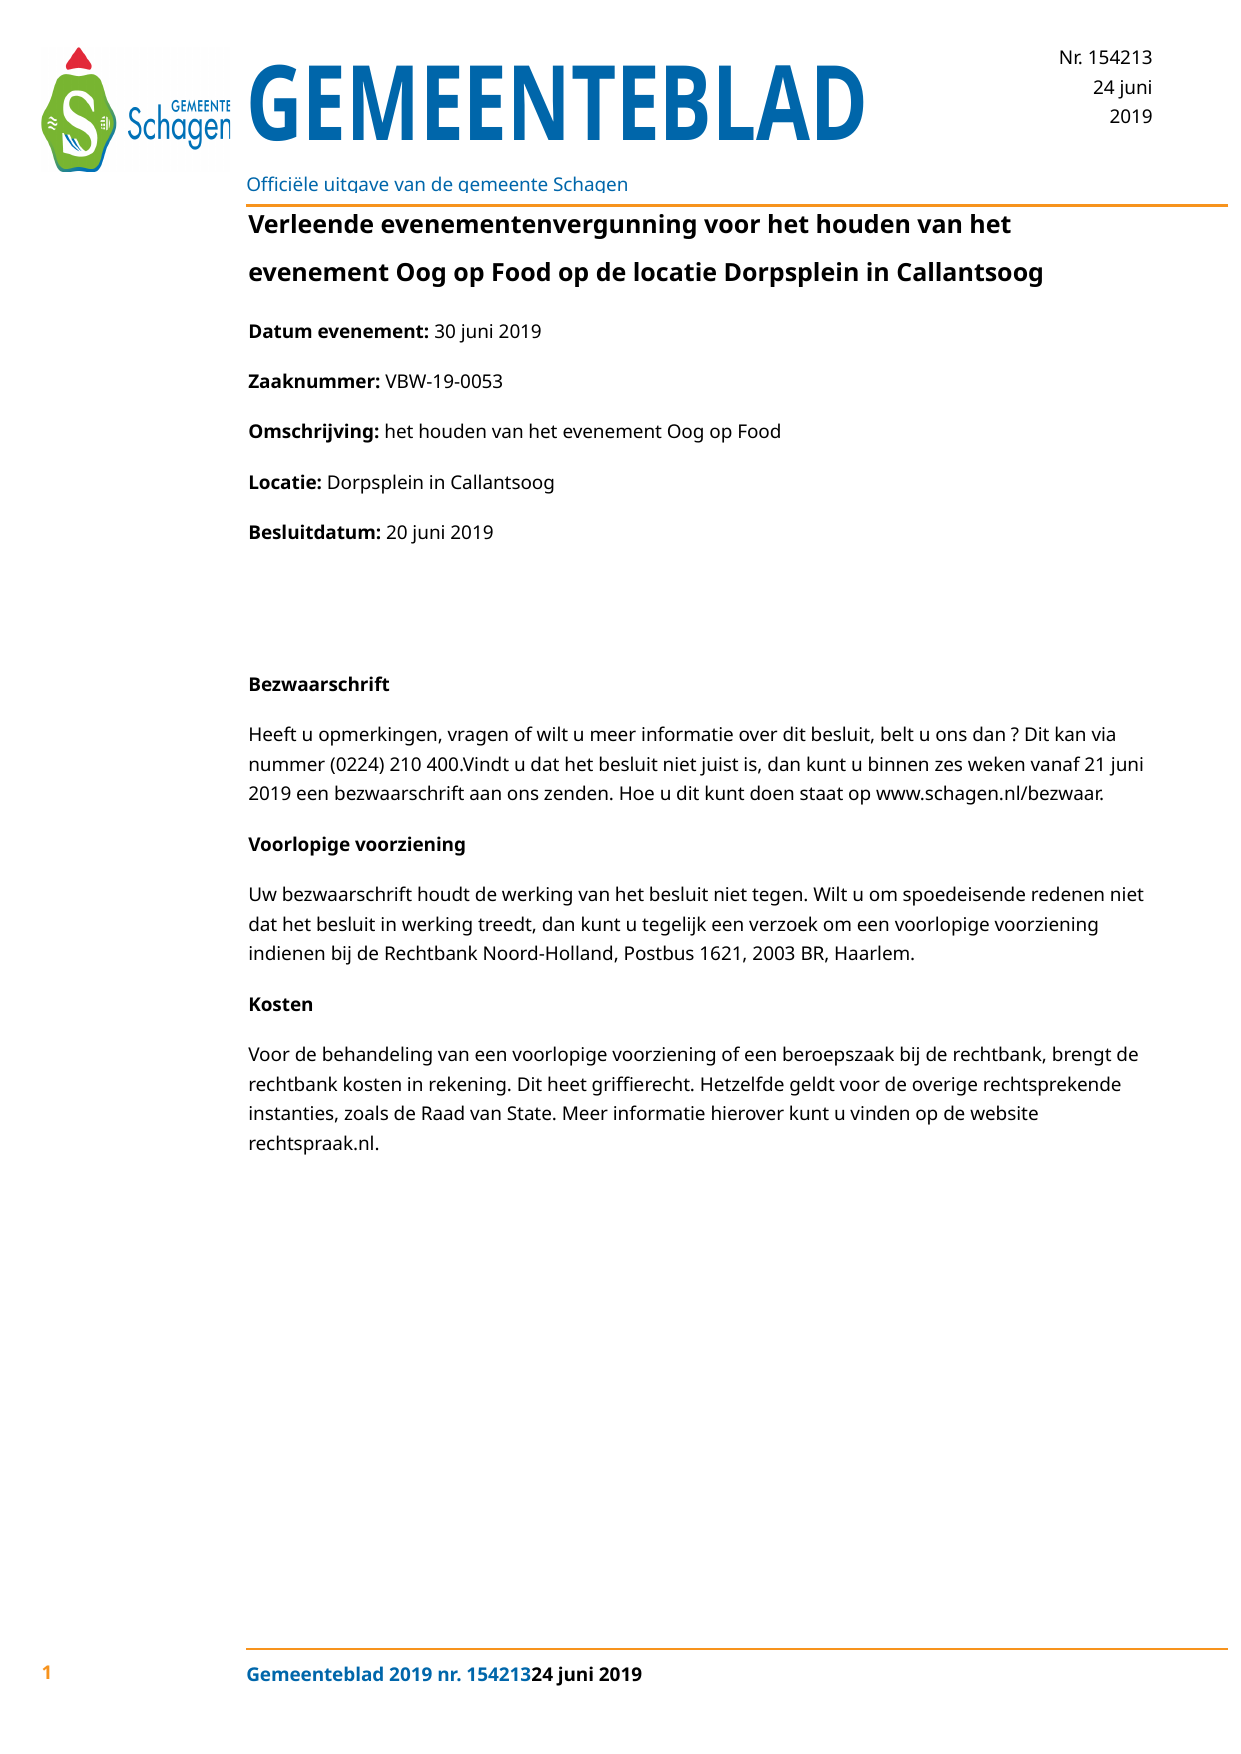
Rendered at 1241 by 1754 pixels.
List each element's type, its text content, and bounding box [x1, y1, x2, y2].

text Voorlopige voorziening [248, 831, 1152, 857]
text Voor de behandeling van een voorlopige voorziening of een beroepszaak bij de rechtbank, brengt de rechtbank kosten in rekening. Dit heet griffierecht. Hetzelfde geldt voor de overige rechtsprekende instanties, zoals de Raad van State. Meer informatie hierover kunt u vinden op de website rechtspraak.nl. [248, 1041, 1152, 1156]
text Verleende evenementenvergunning voor het houden van het evenement Oog op Food op de locatie Dorpsplein in Callantsoog [248, 207, 1152, 288]
text Locatie: Dorpsplein in Callantsoog [248, 469, 1152, 495]
text Omschrijving: het houden van het evenement Oog op Food [248, 419, 1152, 444]
text Uw bezwaarschrift houdt de werking van het besluit niet tegen. Wilt u om spoedeisende redenen niet dat het besluit in werking treedt, dan kunt u tegelijk een verzoek om een voorlopige voorziening indienen bij de Rechtbank Noord-Holland, Postbus 1621, 2003 BR, Haarlem. [248, 881, 1152, 966]
picture [41, 47, 231, 172]
text Heeft u opmerkingen, vragen of wilt u meer informatie over dit besluit, belt u ons dan ? Dit kan via nummer (0224) 210 400.Vindt u dat het besluit niet juist is, dan kunt u binnen zes weken vanaf 21 juni 2019 een bezwaarschrift aan ons zenden. Hoe u dit kunt doen staat op www.schagen.nl/bezwaar. [248, 721, 1152, 806]
text Zaaknummer: VBW-19-0053 [248, 368, 1152, 394]
text Datum evenement: 30 juni 2019 [248, 318, 1152, 344]
text Bezwaarschrift [248, 671, 1152, 697]
text Besluitdatum: 20 juni 2019 [248, 519, 1152, 545]
text Kosten [248, 991, 1152, 1017]
